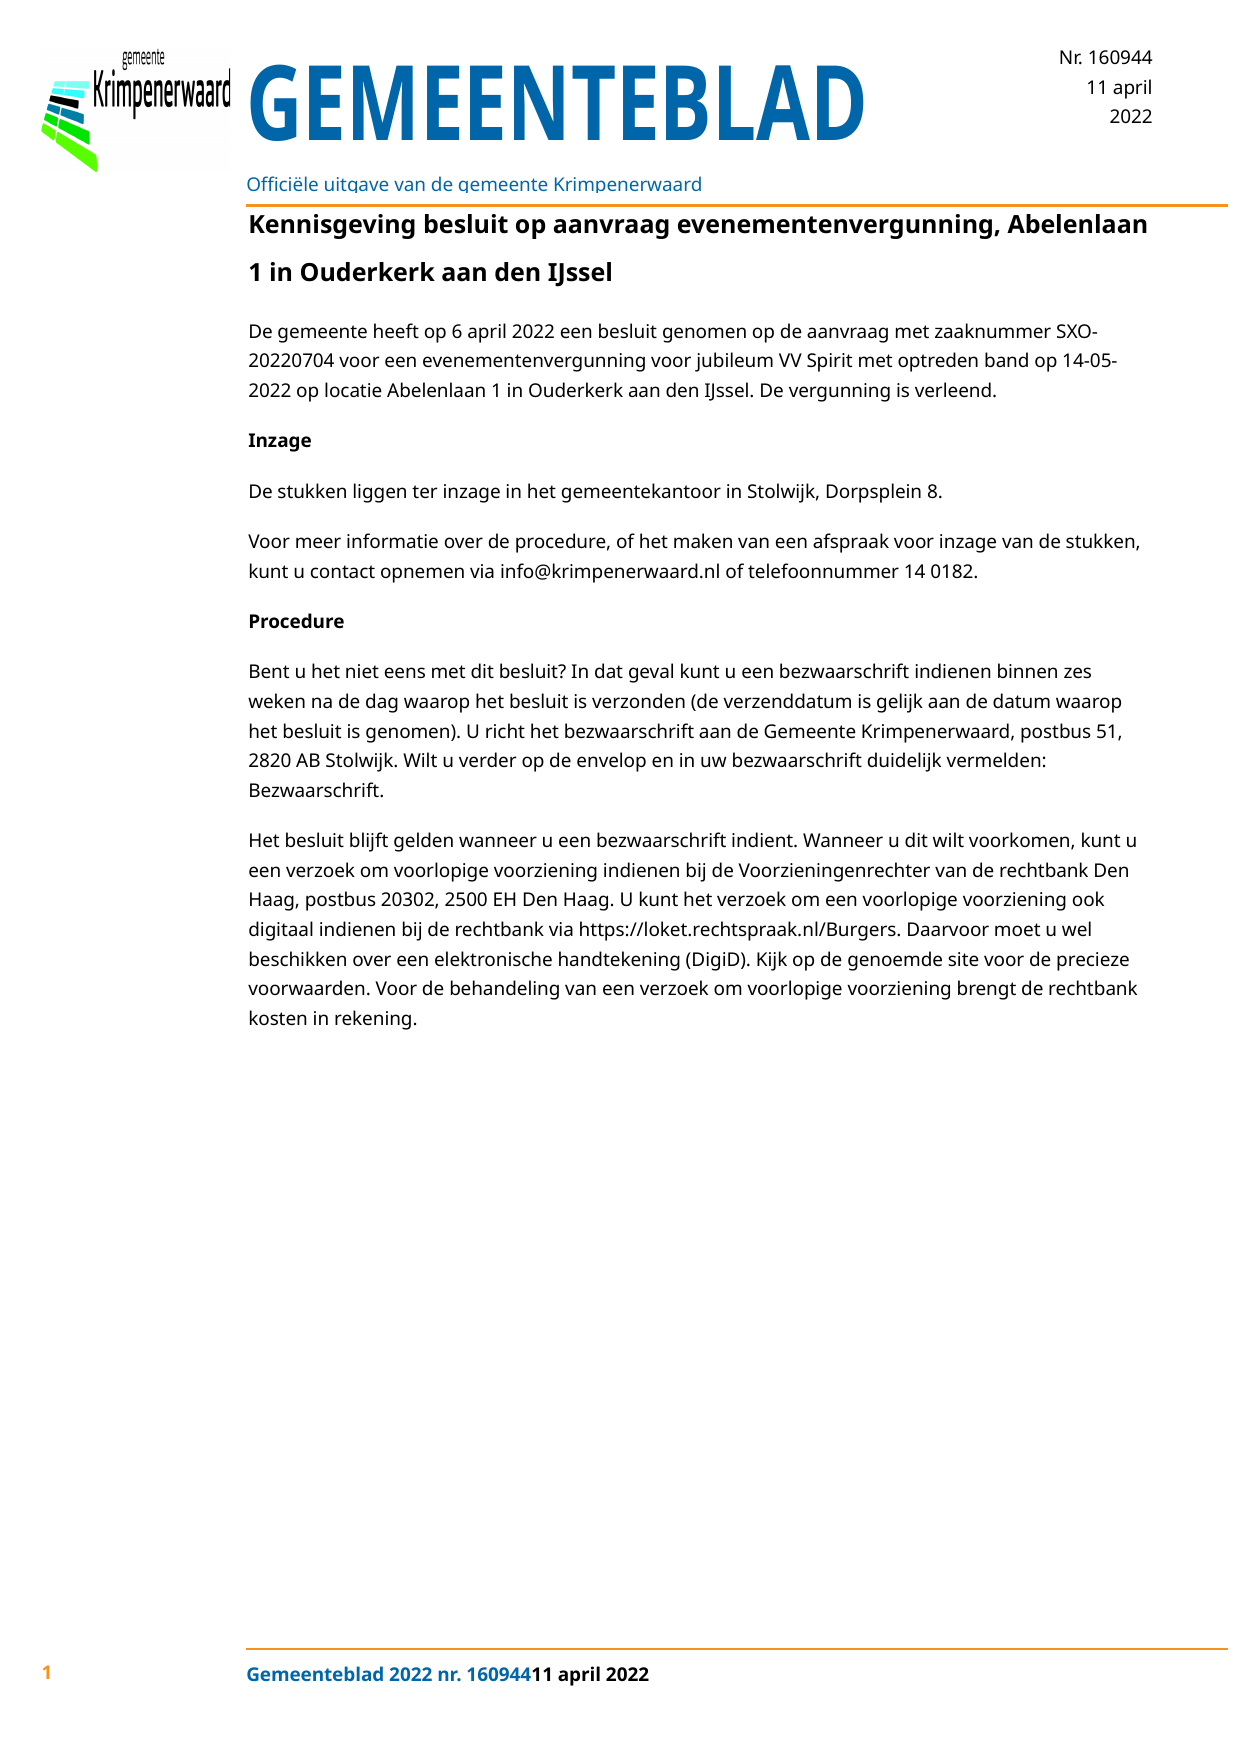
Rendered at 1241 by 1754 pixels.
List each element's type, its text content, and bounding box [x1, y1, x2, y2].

picture [41, 47, 231, 172]
text Kennisgeving besluit op aanvraag evenementenvergunning, Abelenlaan 1 in Ouderkerk aan den IJssel [248, 207, 1152, 288]
text Inzage [248, 427, 1152, 453]
text Het besluit blijft gelden wanneer u een bezwaarschrift indient. Wanneer u dit wilt voorkomen, kunt u een verzoek om voorlopige voorziening indienen bij de Voorzieningenrechter van de rechtbank Den Haag, postbus 20302, 2500 EH Den Haag. U kunt het verzoek om een voorlopige voorziening ook digitaal indienen bij de rechtbank via https://loket.rechtspraak.nl/Burgers. Daarvoor moet u wel beschikken over een elektronische handtekening (DigiD). Kijk op de genoemde site voor de precieze voorwaarden. Voor de behandeling van een verzoek om voorlopige voorziening brengt de rechtbank kosten in rekening. [248, 827, 1152, 1031]
text De gemeente heeft op 6 april 2022 een besluit genomen op de aanvraag met zaaknummer SXO-20220704 voor een evenementenvergunning voor jubileum VV Spirit met optreden band op 14-05-2022 op locatie Abelenlaan 1 in Ouderkerk aan den IJssel. De vergunning is verleend. [248, 318, 1152, 403]
text Voor meer informatie over de procedure, of het maken van een afspraak voor inzage van de stukken, kunt u contact opnemen via info@krimpenerwaard.nl of telefoonnummer 14 0182. [248, 528, 1152, 584]
text De stukken liggen ter inzage in het gemeentekantoor in Stolwijk, Dorpsplein 8. [248, 478, 1152, 504]
text Bent u het niet eens met dit besluit? In dat geval kunt u een bezwaarschrift indienen binnen zes weken na de dag waarop het besluit is verzonden (de verzenddatum is gelijk aan de datum waarop het besluit is genomen). U richt het bezwaarschrift aan de Gemeente Krimpenerwaard, postbus 51, 2820 AB Stolwijk. Wilt u verder op de envelop en in uw bezwaarschrift duidelijk vermelden: Bezwaarschrift. [248, 659, 1152, 803]
text Procedure [248, 608, 1152, 634]
